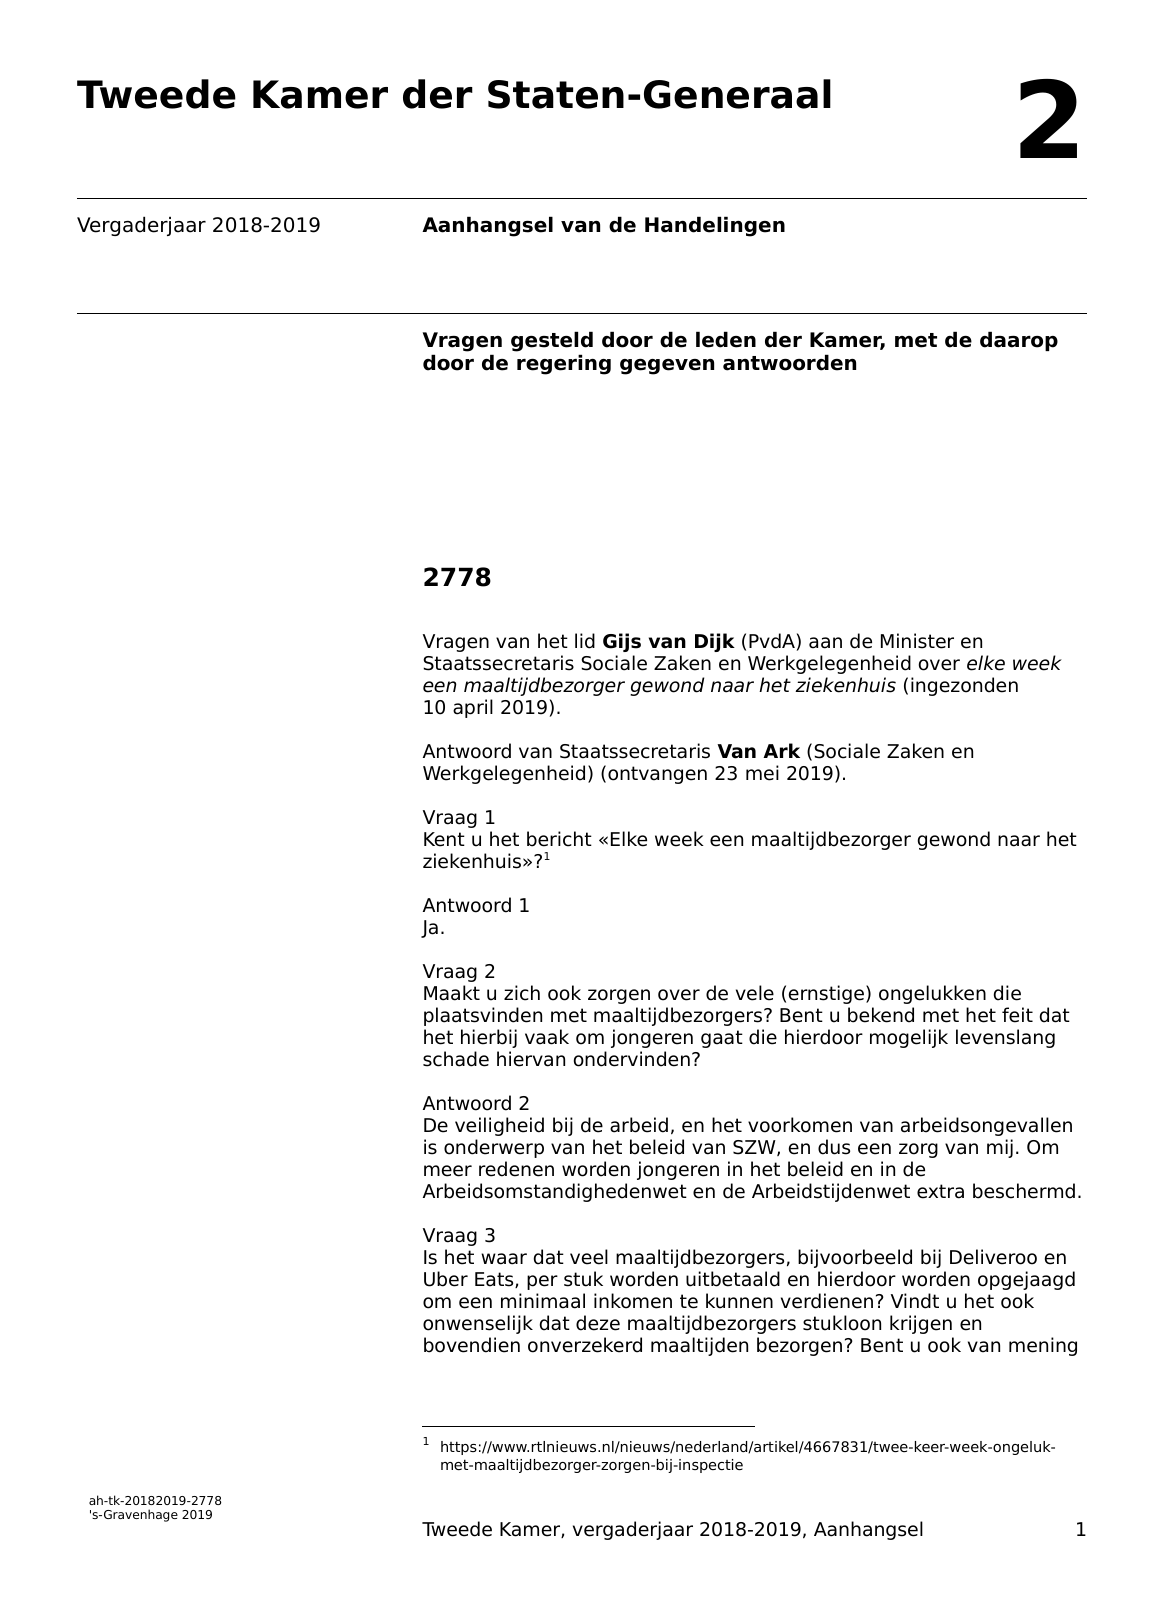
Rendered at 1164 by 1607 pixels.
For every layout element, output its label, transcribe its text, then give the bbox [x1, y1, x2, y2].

text Vraag 3 [422, 1225, 1087, 1247]
text Ja. [422, 917, 1087, 939]
table_cell Aanhangsel van de Handelingen [422, 199, 1087, 313]
text Antwoord 2 [422, 1093, 1087, 1115]
text Vraag 1 [422, 807, 1087, 829]
table_cell Vragen gesteld door de leden der Kamer, met de daarop door de regering gegeven antwoorden [422, 314, 1087, 376]
text Kent u het bericht «Elke week een maaltijdbezorger gewond naar het ziekenhuis»? [422, 829, 1087, 873]
table_cell [77, 314, 422, 376]
text Antwoord 1 [422, 895, 1087, 917]
text Maakt u zich ook zorgen over de vele (ernstige) ongelukken die plaatsvinden met maaltijdbezorgers? Bent u bekend met het feit dat het hierbij vaak om jongeren gaat die hierdoor mogelijk levenslang schade hiervan ondervinden? [422, 983, 1087, 1071]
text Vragen van het lid Gijs van Dijk (PvdA) aan de Minister en Staatssecretaris Sociale Zaken en Werkgelegenheid over elke week een maaltijdbezorger gewond naar het ziekenhuis (ingezonden 10 april 2019). [422, 631, 1087, 718]
text https://www.rtlnieuws.nl/nieuws/nederland/artikel/4667831/twee-keer-week-ongeluk-met-maaltijdbezorger-zorgen-bij-inspectie [422, 1435, 1087, 1474]
text 's-Gravenhage 2019 [88, 1508, 323, 1522]
text Vraag 2 [422, 961, 1087, 983]
text ah-tk-20182019-2778 [88, 1494, 323, 1508]
text Is het waar dat veel maaltijdbezorgers, bijvoorbeeld bij Deliveroo en Uber Eats, per stuk worden uitbetaald en hierdoor worden opgejaagd om een minimaal inkomen te kunnen verdienen? Vindt u het ook onwenselijk dat deze maaltijdbezorgers stukloon krijgen en bovendien onverzekerd maaltijden bezorgen? Bent u ook van mening [422, 1247, 1087, 1357]
text Antwoord van Staatssecretaris Van Ark (Sociale Zaken en Werkgelegenheid) (ontvangen 23 mei 2019). [422, 741, 1087, 785]
table_header Tweede Kamer der Staten-Generaal [77, 59, 886, 198]
text 2778 [422, 563, 1087, 592]
text De veiligheid bij de arbeid, en het voorkomen van arbeidsongevallen is onderwerp van het beleid van SZW, en dus een zorg van mij. Om meer redenen worden jongeren in het beleid en in de Arbeidsomstandighedenwet en de Arbeidstijdenwet extra beschermd. [422, 1115, 1087, 1203]
table_cell Vergaderjaar 2018-2019 [77, 199, 422, 313]
table_header 2 [886, 59, 1087, 198]
